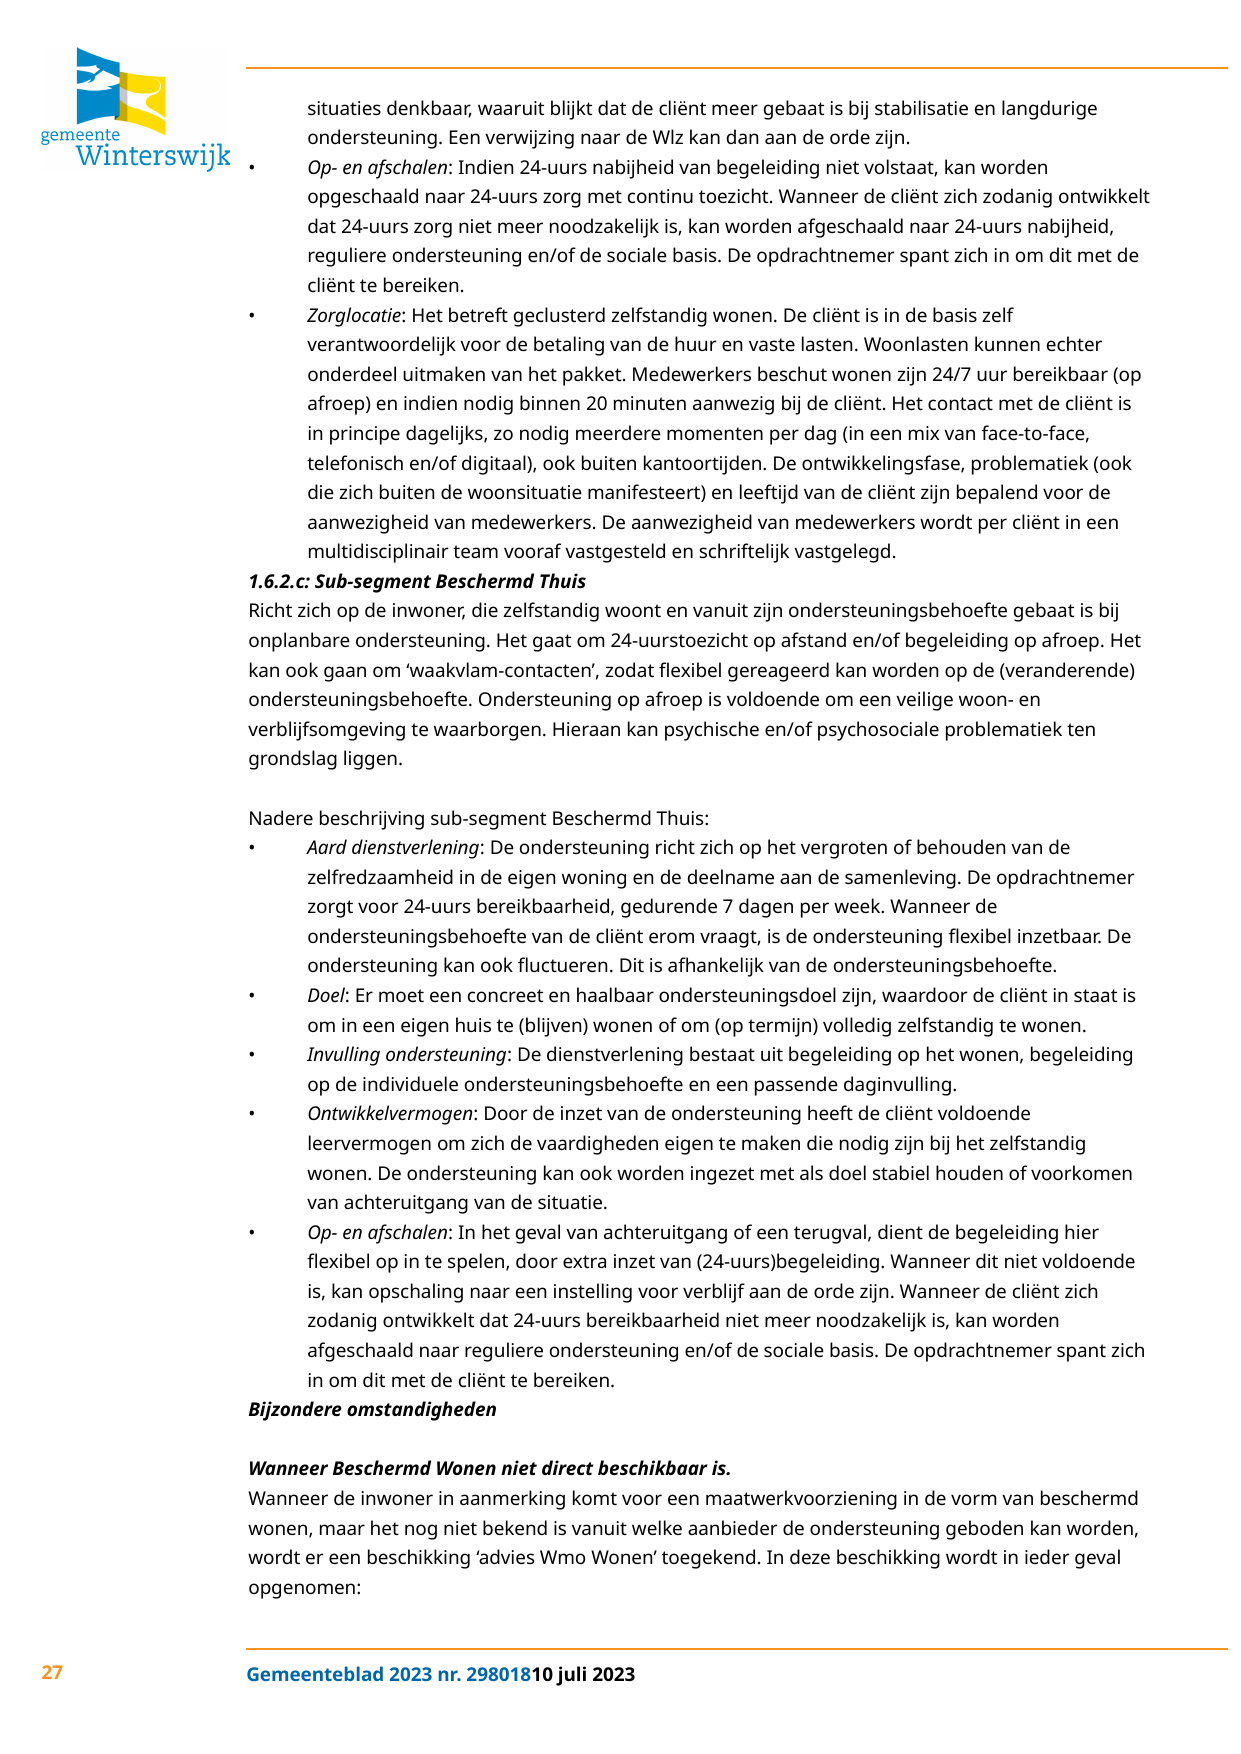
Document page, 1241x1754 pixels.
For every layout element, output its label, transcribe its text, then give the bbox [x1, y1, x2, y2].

text 1.6.2.c: Sub-segment Beschermd Thuis [248, 568, 1152, 594]
list Invulling ondersteuning: De dienstverlening bestaat uit begeleiding op het wonen, begeleiding op de individuele ondersteuningsbehoefte en een passende daginvulling. [248, 1041, 1152, 1097]
text Wanneer Beschermd Wonen niet direct beschikbaar is. [248, 1456, 1152, 1481]
text Wanneer de inwoner in aanmerking komt voor een maatwerkvoorziening in de vorm van beschermd wonen, maar het nog niet bekend is vanuit welke aanbieder de ondersteuning geboden kan worden, wordt er een beschikking ‘advies Wmo Wonen’ toegekend. In deze beschikking wordt in ieder geval opgenomen: [248, 1485, 1152, 1600]
list situaties denkbaar, waaruit blijkt dat de cliënt meer gebaat is bij stabilisatie en langdurige ondersteuning. Een verwijzing naar de Wlz kan dan aan de orde zijn. [248, 95, 1152, 150]
list Op- en afschalen: Indien 24-uurs nabijheid van begeleiding niet volstaat, kan worden opgeschaald naar 24-uurs zorg met continu toezicht. Wanneer de cliënt zich zodanig ontwikkelt dat 24-uurs zorg niet meer noodzakelijk is, kan worden afgeschaald naar 24-uurs nabijheid, reguliere ondersteuning en/of de sociale basis. De opdrachtnemer spant zich in om dit met de cliënt te bereiken. [248, 154, 1152, 298]
text Nadere beschrijving sub-segment Beschermd Thuis: [248, 805, 1152, 831]
picture [41, 47, 231, 172]
text Richt zich op de inwoner, die zelfstandig woont en vanuit zijn ondersteuningsbehoefte gebaat is bij onplanbare ondersteuning. Het gaat om 24-uurstoezicht op afstand en/of begeleiding op afroep. Het kan ook gaan om ‘waakvlam-contacten’, zodat flexibel gereageerd kan worden op de (veranderende) ondersteuningsbehoefte. Ondersteuning op afroep is voldoende om een veilige woon- en verblijfsomgeving te waarborgen. Hieraan kan psychische en/of psychosociale problematiek ten grondslag liggen. [248, 598, 1152, 771]
text Bijzondere omstandigheden [248, 1396, 1152, 1422]
list Ontwikkelvermogen: Door de inzet van de ondersteuning heeft de cliënt voldoende leervermogen om zich de vaardigheden eigen te maken die nodig zijn bij het zelfstandig wonen. De ondersteuning kan ook worden ingezet met als doel stabiel houden of voorkomen van achteruitgang van de situatie. [248, 1101, 1152, 1215]
list Op- en afschalen: In het geval van achteruitgang of een terugval, dient de begeleiding hier flexibel op in te spelen, door extra inzet van (24-uurs)begeleiding. Wanneer dit niet voldoende is, kan opschaling naar een instelling voor verblijf aan de orde zijn. Wanneer de cliënt zich zodanig ontwikkelt dat 24-uurs bereikbaarheid niet meer noodzakelijk is, kan worden afgeschaald naar reguliere ondersteuning en/of de sociale basis. De opdrachtnemer spant zich in om dit met de cliënt te bereiken. [248, 1219, 1152, 1393]
list Zorglocatie: Het betreft geclusterd zelfstandig wonen. De cliënt is in de basis zelf verantwoordelijk voor de betaling van de huur en vaste lasten. Woonlasten kunnen echter onderdeel uitmaken van het pakket. Medewerkers beschut wonen zijn 24/7 uur bereikbaar (op afroep) en indien nodig binnen 20 minuten aanwezig bij de cliënt. Het contact met de cliënt is in principe dagelijks, zo nodig meerdere momenten per dag (in een mix van face-to-face, telefonisch en/of digitaal), ook buiten kantoortijden. De ontwikkelingsfase, problematiek (ook die zich buiten de woonsituatie manifesteert) en leeftijd van de cliënt zijn bepalend voor de aanwezigheid van medewerkers. De aanwezigheid van medewerkers wordt per cliënt in een multidisciplinair team vooraf vastgesteld en schriftelijk vastgelegd. [248, 302, 1152, 564]
list Doel: Er moet een concreet en haalbaar ondersteuningsdoel zijn, waardoor de cliënt in staat is om in een eigen huis te (blijven) wonen of om (op termijn) volledig zelfstandig te wonen. [248, 982, 1152, 1038]
list Aard dienstverlening: De ondersteuning richt zich op het vergroten of behouden van de zelfredzaamheid in de eigen woning en de deelname aan de samenleving. De opdrachtnemer zorgt voor 24-uurs bereikbaarheid, gedurende 7 dagen per week. Wanneer de ondersteuningsbehoefte van de cliënt erom vraagt, is de ondersteuning flexibel inzetbaar. De ondersteuning kan ook fluctueren. Dit is afhankelijk van de ondersteuningsbehoefte. [248, 834, 1152, 978]
picture [225, 153, 231, 162]
